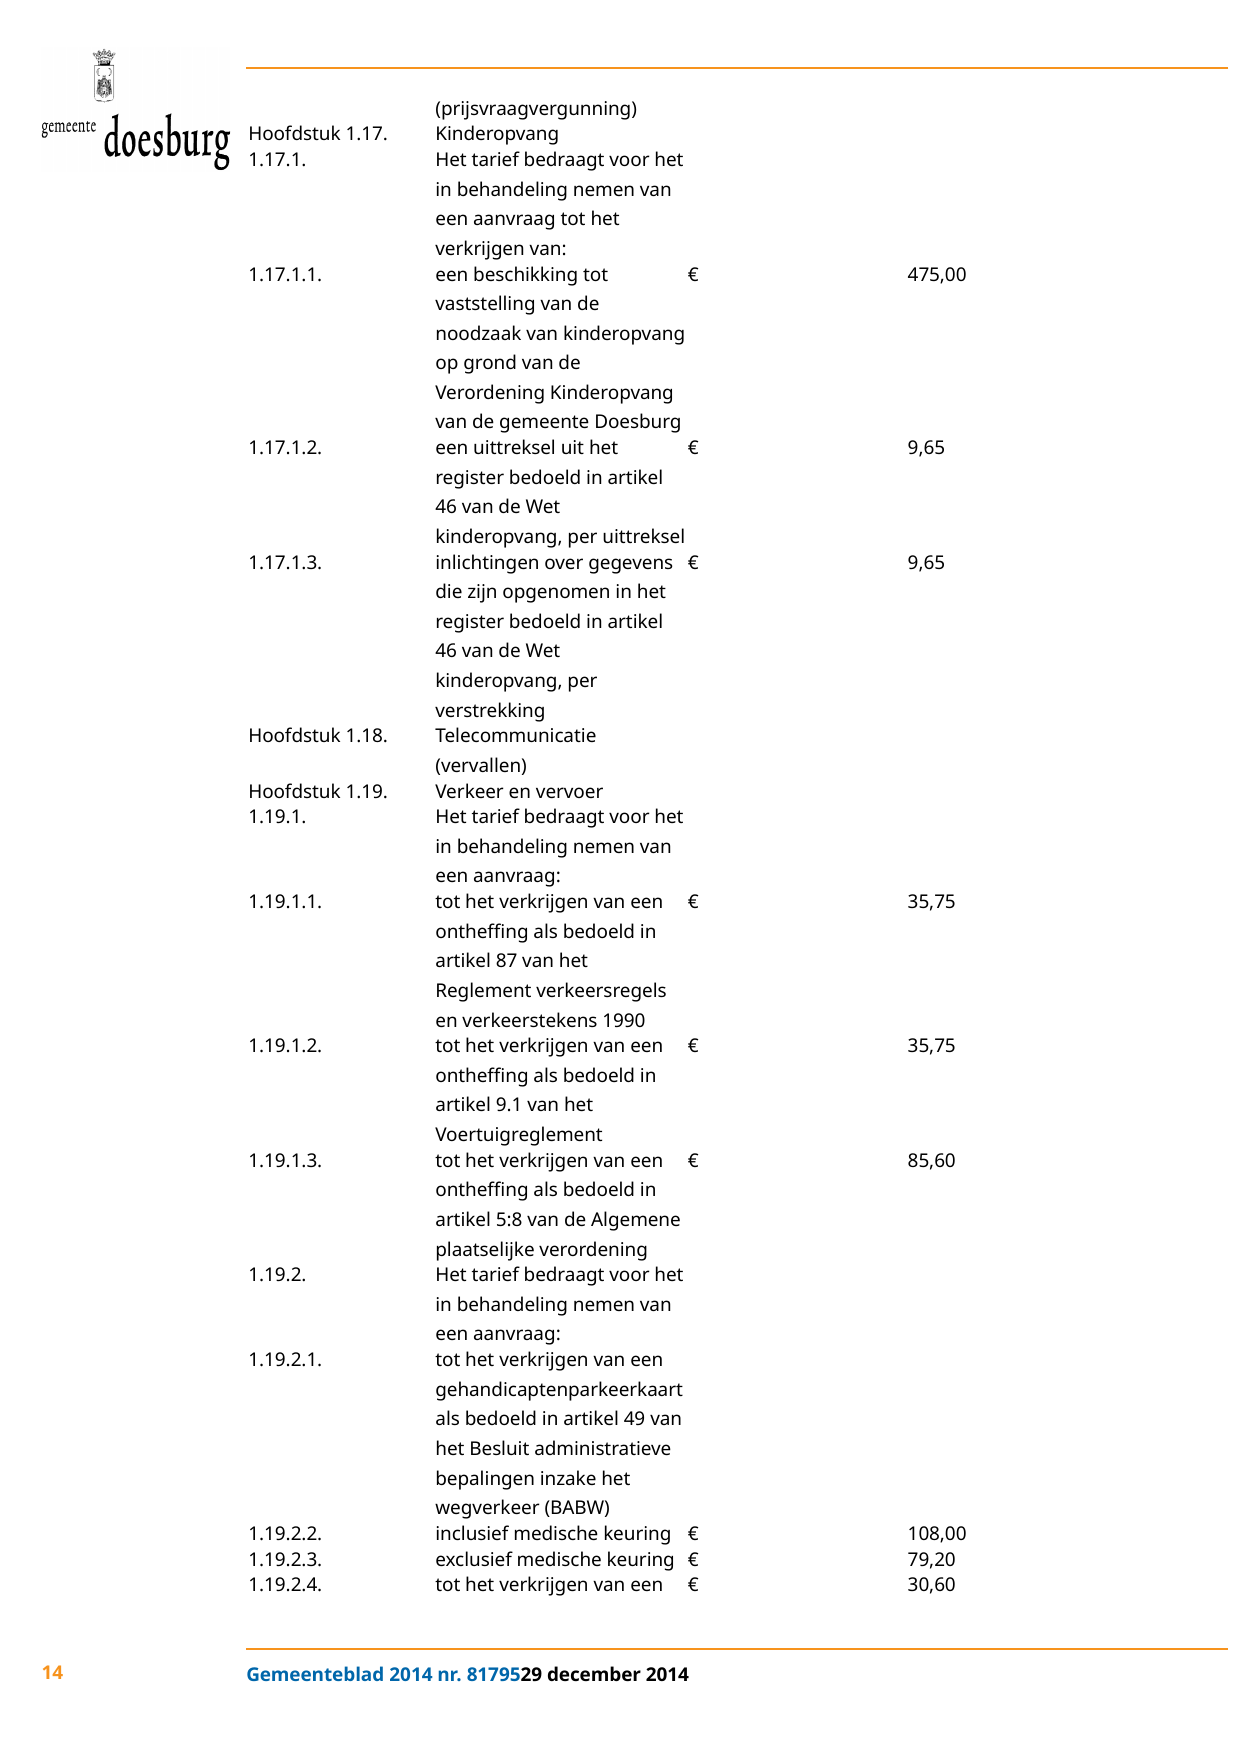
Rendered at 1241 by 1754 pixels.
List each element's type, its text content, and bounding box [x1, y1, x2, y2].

table_cell tot het verkrijgen van een ontheffing als bedoeld in artikel 5:8 van de Algemene plaatselijke verordening [435, 1147, 688, 1261]
table_cell [688, 804, 907, 888]
table_cell 1.19.1.3. [248, 1147, 435, 1261]
table_cell (prijsvraagvergunning) [435, 95, 688, 121]
table_cell Hoofdstuk 1.19. [248, 778, 435, 803]
table_cell 1.19.1.2. [248, 1033, 435, 1147]
table_cell € [688, 1571, 907, 1597]
table_cell € [688, 1546, 907, 1571]
table_cell tot het verkrijgen van een gehandicaptenparkeerkaart als bedoeld in artikel 49 van het Besluit administratieve bepalingen inzake het wegverkeer (BABW) [435, 1346, 688, 1520]
table_cell [248, 95, 435, 121]
table_cell 30,60 [908, 1571, 1152, 1597]
table_cell [908, 804, 1152, 888]
table_cell een uittreksel uit het register bedoeld in artikel 46 van de Wet kinderopvang, per uittreksel [435, 434, 688, 549]
table_cell Het tarief bedraagt voor het in behandeling nemen van een aanvraag tot het verkrijgen van: [435, 146, 688, 261]
table_cell inlichtingen over gegevens die zijn opgenomen in het register bedoeld in artikel 46 van de Wet kinderopvang, per verstrekking [435, 549, 688, 722]
table_cell [688, 121, 907, 146]
table_cell [908, 723, 1152, 778]
table_cell 35,75 [908, 889, 1152, 1032]
table_cell exclusief medische keuring [435, 1546, 688, 1571]
table_cell Verkeer en vervoer [435, 778, 688, 803]
table_cell 1.19.2.1. [248, 1346, 435, 1520]
table_cell € [688, 261, 907, 434]
table_cell [688, 723, 907, 778]
table_cell € [688, 1033, 907, 1147]
table_cell [908, 146, 1152, 261]
table_cell [908, 121, 1152, 146]
table_cell Hoofdstuk 1.18. [248, 723, 435, 778]
table_cell Hoofdstuk 1.17. [248, 121, 435, 146]
table_cell € [688, 1147, 907, 1261]
table_cell tot het verkrijgen van een [435, 1571, 688, 1597]
table_cell [688, 1346, 907, 1520]
table_cell 35,75 [908, 1033, 1152, 1147]
table_cell 1.19.1.1. [248, 889, 435, 1032]
table_cell Het tarief bedraagt voor het in behandeling nemen van een aanvraag: [435, 1261, 688, 1346]
table_cell € [688, 549, 907, 722]
table_cell 1.19.2.3. [248, 1546, 435, 1571]
table_cell tot het verkrijgen van een ontheffing als bedoeld in artikel 87 van het Reglement verkeersregels en verkeerstekens 1990 [435, 889, 688, 1032]
table_cell [688, 778, 907, 803]
table_cell 85,60 [908, 1147, 1152, 1261]
table_cell Telecommunicatie (vervallen) [435, 723, 688, 778]
table_cell € [688, 1520, 907, 1546]
table_cell 9,65 [908, 549, 1152, 722]
table_cell Het tarief bedraagt voor het in behandeling nemen van een aanvraag: [435, 804, 688, 888]
table_cell tot het verkrijgen van een ontheffing als bedoeld in artikel 9.1 van het Voertuigreglement [435, 1033, 688, 1147]
table_cell inclusief medische keuring [435, 1520, 688, 1546]
table_cell 1.19.1. [248, 804, 435, 888]
table_cell 1.17.1.1. [248, 261, 435, 434]
table_cell 1.19.2.2. [248, 1520, 435, 1546]
table_cell 1.19.2.4. [248, 1571, 435, 1597]
table_cell 108,00 [908, 1520, 1152, 1546]
table_cell [908, 1346, 1152, 1520]
table_cell Kinderopvang [435, 121, 688, 146]
picture [41, 47, 231, 172]
table_cell 1.17.1.2. [248, 434, 435, 549]
table_cell [908, 778, 1152, 803]
table_cell 1.17.1. [248, 146, 435, 261]
table_cell 79,20 [908, 1546, 1152, 1571]
table_cell € [688, 434, 907, 549]
table_cell 1.19.2. [248, 1261, 435, 1346]
table_cell [688, 1261, 907, 1346]
table_cell [908, 95, 1152, 121]
table_cell [908, 1261, 1152, 1346]
table_cell 475,00 [908, 261, 1152, 434]
table_cell [688, 95, 907, 121]
table_cell 1.17.1.3. [248, 549, 435, 722]
table_cell € [688, 889, 907, 1032]
table_cell een beschikking tot vaststelling van de noodzaak van kinderopvang op grond van de Verordening Kinderopvang van de gemeente Doesburg [435, 261, 688, 434]
table_cell 9,65 [908, 434, 1152, 549]
table_cell [688, 146, 907, 261]
